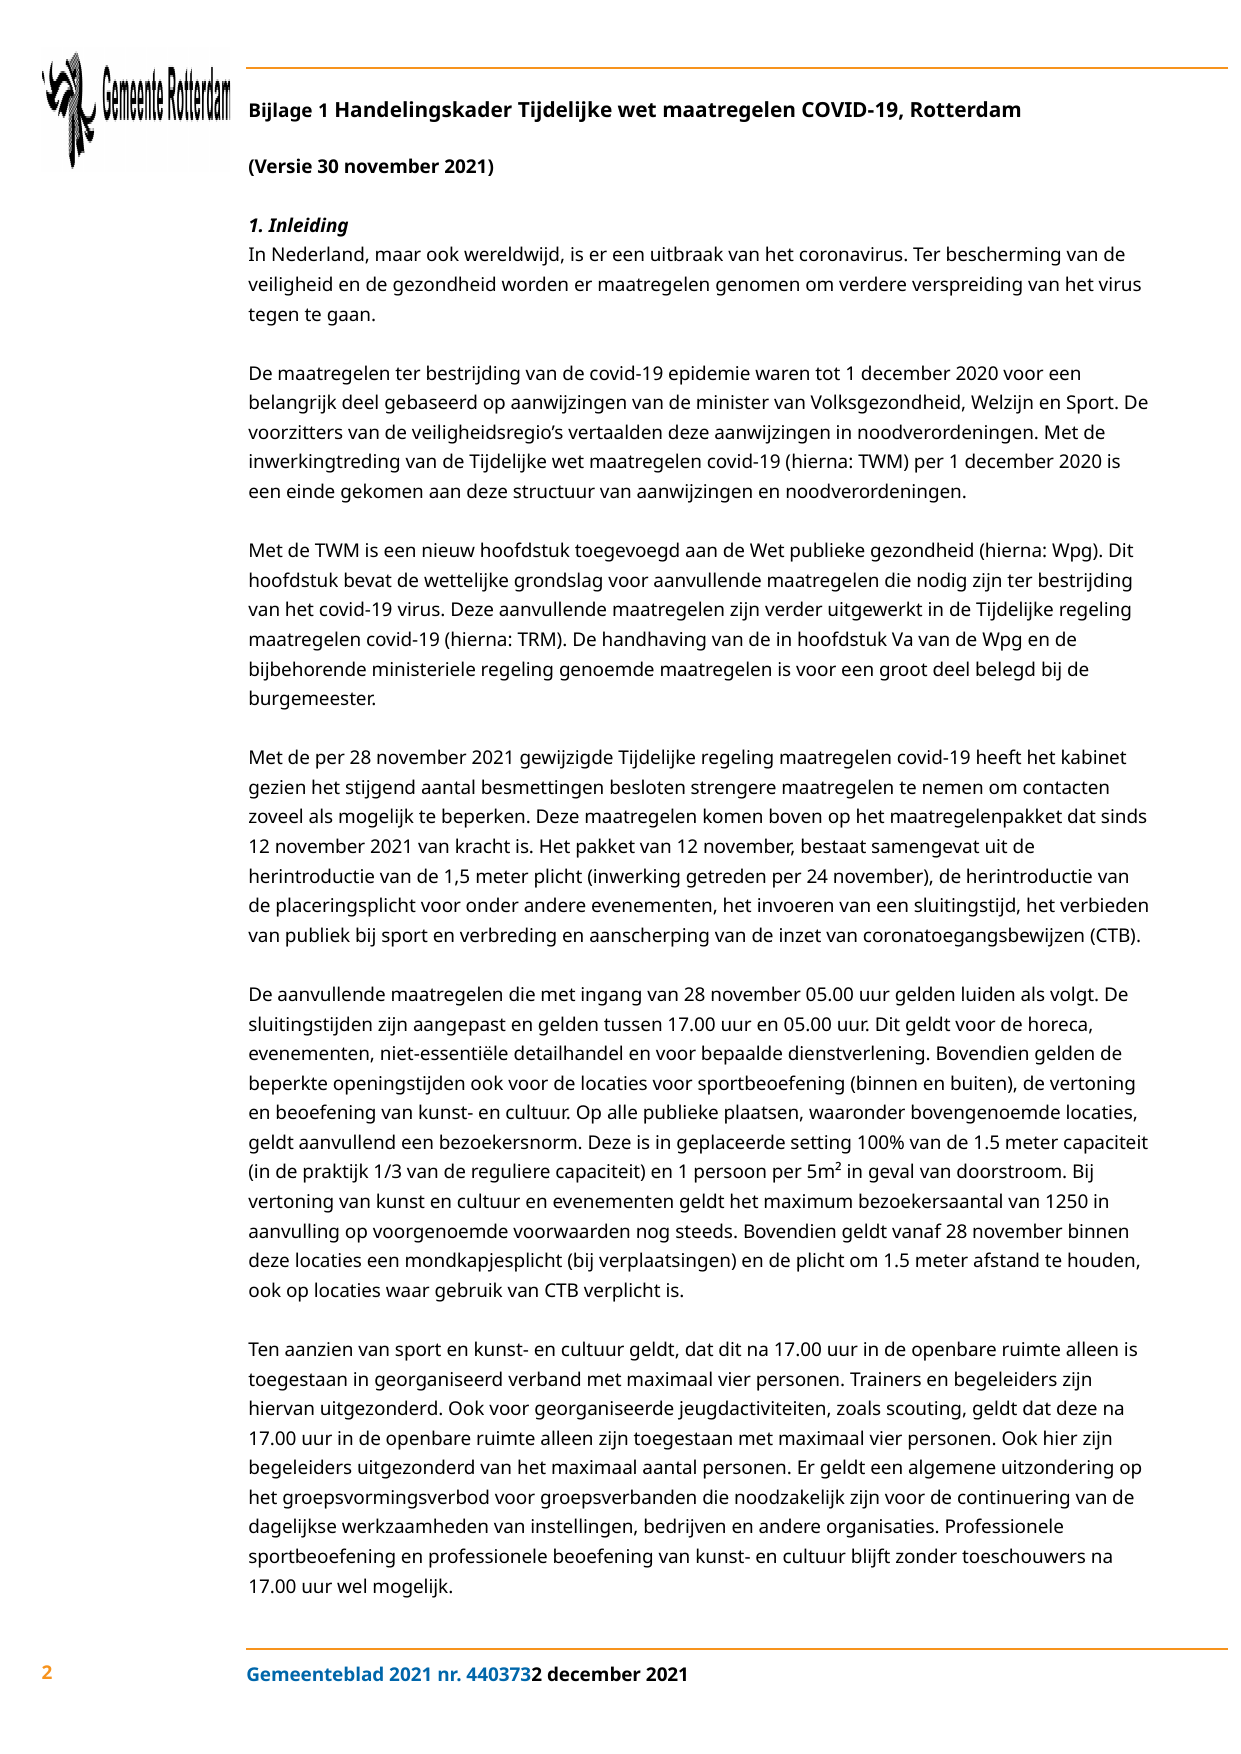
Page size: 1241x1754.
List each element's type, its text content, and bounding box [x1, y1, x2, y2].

text De maatregelen ter bestrijding van de covid-19 epidemie waren tot 1 december 2020 voor een belangrijk deel gebaseerd op aanwijzingen van de minister van Volksgezondheid, Welzijn en Sport. De voorzitters van de veiligheidsregio’s vertaalden deze aanwijzingen in noodverordeningen. Met de inwerkingtreding van de Tijdelijke wet maatregelen covid-19 (hierna: TWM) per 1 december 2020 is een einde gekomen aan deze structuur van aanwijzingen en noodverordeningen. [248, 360, 1152, 504]
text Ten aanzien van sport en kunst- en cultuur geldt, dat dit na 17.00 uur in de openbare ruimte alleen is toegestaan in georganiseerd verband met maximaal vier personen. Trainers en begeleiders zijn hiervan uitgezonderd. Ook voor georganiseerde jeugdactiviteiten, zoals scouting, geldt dat deze na 17.00 uur in de openbare ruimte alleen zijn toegestaan met maximaal vier personen. Ook hier zijn begeleiders uitgezonderd van het maximaal aantal personen. Er geldt een algemene uitzondering op het groepsvormingsverbod voor groepsverbanden die noodzakelijk zijn voor de continuering van de dagelijkse werkzaamheden van instellingen, bedrijven en andere organisaties. Professionele sportbeoefening en professionele beoefening van kunst- en cultuur blijft zonder toeschouwers na 17.00 uur wel mogelijk. [248, 1336, 1152, 1599]
picture [41, 47, 231, 172]
text Met de per 28 november 2021 gewijzigde Tijdelijke regeling maatregelen covid-19 heeft het kabinet gezien het stijgend aantal besmettingen besloten strengere maatregelen te nemen om contacten zoveel als mogelijk te beperken. Deze maatregelen komen boven op het maatregelenpakket dat sinds 12 november 2021 van kracht is. Het pakket van 12 november, bestaat samengevat uit de herintroductie van de 1,5 meter plicht (inwerking getreden per 24 november), de herintroductie van de placeringsplicht voor onder andere evenementen, het invoeren van een sluitingstijd, het verbieden van publiek bij sport en verbreding en aanscherping van de inzet van coronatoegangsbewijzen (CTB). [248, 744, 1152, 948]
text Bijlage 1 Handelingskader Tijdelijke wet maatregelen COVID-19, Rotterdam [248, 95, 1152, 123]
text In Nederland, maar ook wereldwijd, is er een uitbraak van het coronavirus. Ter bescherming van de veiligheid en de gezondheid worden er maatregelen genomen om verdere verspreiding van het virus tegen te gaan. [248, 242, 1152, 327]
text Met de TWM is een nieuw hoofdstuk toegevoegd aan de Wet publieke gezondheid (hierna: Wpg). Dit hoofdstuk bevat de wettelijke grondslag voor aanvullende maatregelen die nodig zijn ter bestrijding van het covid-19 virus. Deze aanvullende maatregelen zijn verder uitgewerkt in de Tijdelijke regeling maatregelen covid-19 (hierna: TRM). De handhaving van de in hoofdstuk Va van de Wpg en de bijbehorende ministeriele regeling genoemde maatregelen is voor een groot deel belegd bij de burgemeester. [248, 537, 1152, 711]
text (Versie 30 november 2021) [248, 153, 1152, 179]
text 1. Inleiding [248, 212, 1152, 238]
text De aanvullende maatregelen die met ingang van 28 november 05.00 uur gelden luiden als volgt. De sluitingstijden zijn aangepast en gelden tussen 17.00 uur en 05.00 uur. Dit geldt voor de horeca, evenementen, niet-essentiële detailhandel en voor bepaalde dienstverlening. Bovendien gelden de beperkte openingstijden ook voor de locaties voor sportbeoefening (binnen en buiten), de vertoning en beoefening van kunst- en cultuur. Op alle publieke plaatsen, waaronder bovengenoemde locaties, geldt aanvullend een bezoekersnorm. Deze is in geplaceerde setting 100% van de 1.5 meter capaciteit (in de praktijk 1/3 van de reguliere capaciteit) en 1 persoon per 5m² in geval van doorstroom. Bij vertoning van kunst en cultuur en evenementen geldt het maximum bezoekersaantal van 1250 in aanvulling op voorgenoemde voorwaarden nog steeds. Bovendien geldt vanaf 28 november binnen deze locaties een mondkapjesplicht (bij verplaatsingen) en de plicht om 1.5 meter afstand te houden, ook op locaties waar gebruik van CTB verplicht is. [248, 981, 1152, 1303]
